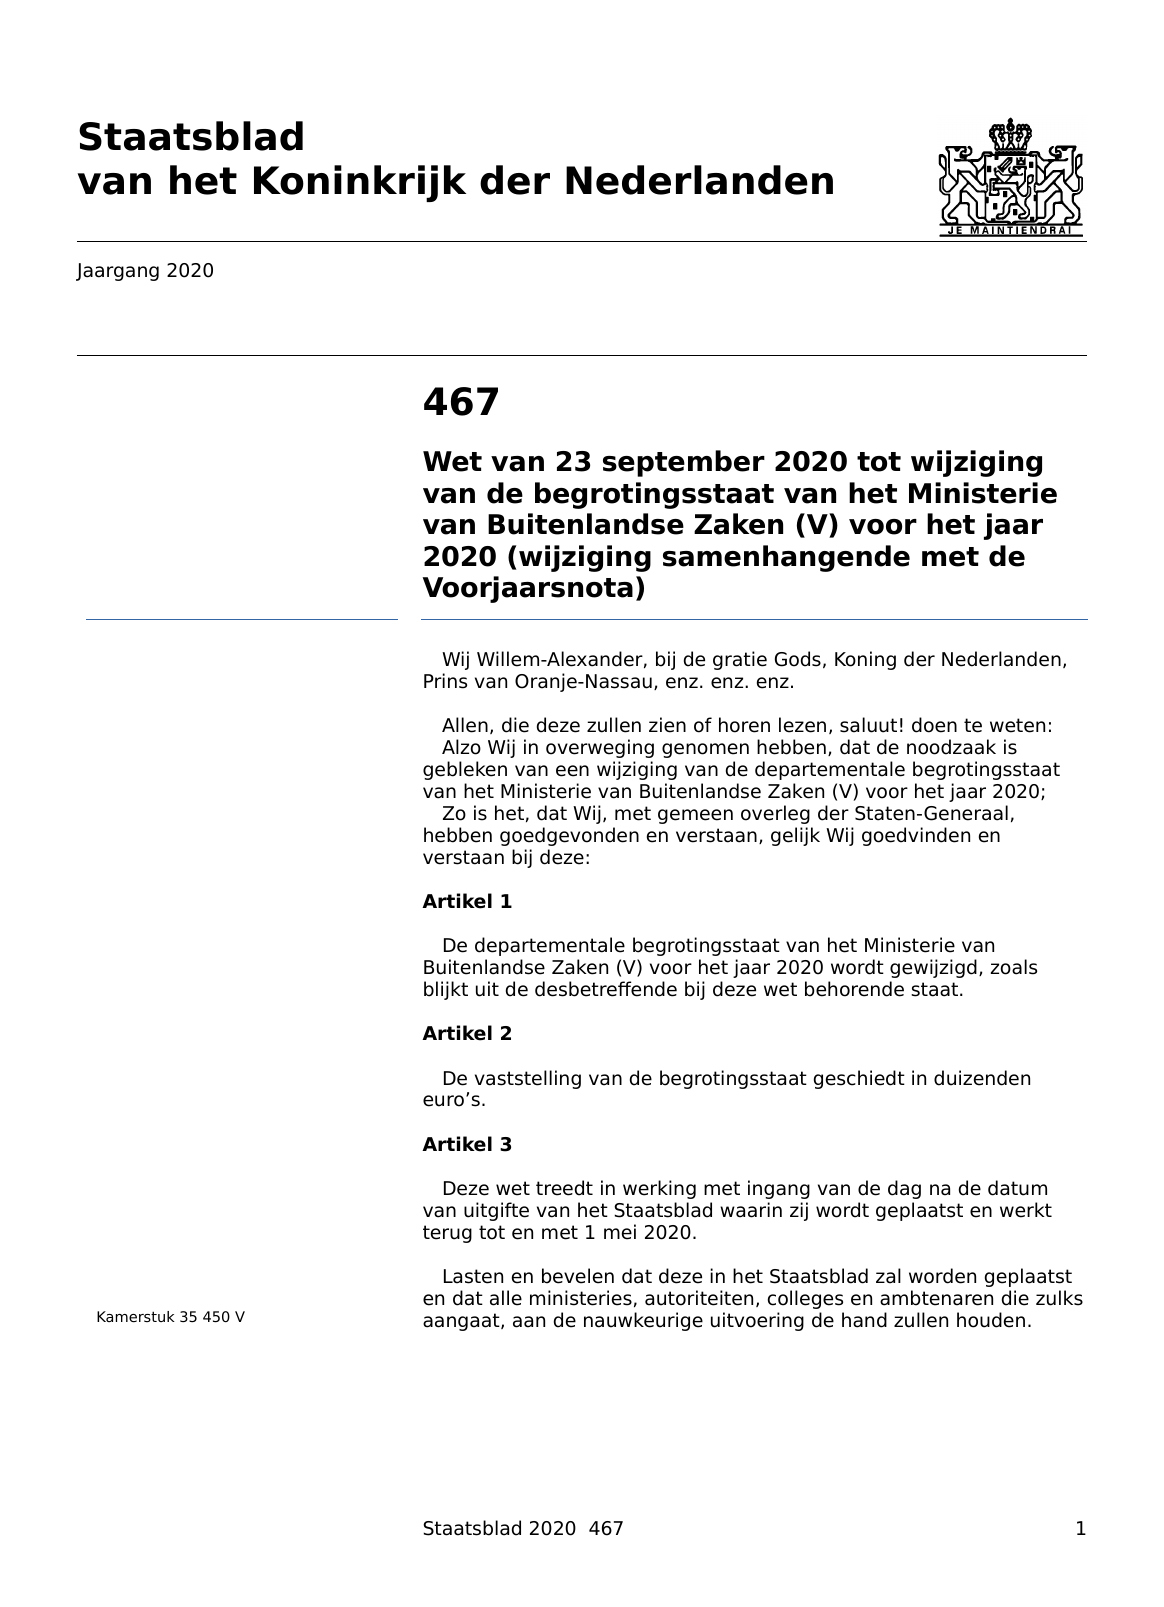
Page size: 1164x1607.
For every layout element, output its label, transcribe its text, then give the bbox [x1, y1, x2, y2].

text De departementale begrotingsstaat van het Ministerie van Buitenlandse Zaken (V) voor het jaar 2020 wordt gewijzigd, zoals blijkt uit de desbetreffende bij deze wet behorende staat. [422, 935, 1087, 1001]
subtitle Artikel 2 [422, 1023, 1087, 1045]
picture [936, 115, 1087, 240]
text De vaststelling van de begrotingsstaat geschiedt in duizenden euro’s. [422, 1067, 1087, 1111]
table_cell Jaargang 2020 [77, 242, 1087, 355]
table_header [886, 100, 1087, 241]
text Wij Willem-Alexander, bij de gratie Gods, Koning der Nederlanden, Prins van Oranje-Nassau, enz. enz. enz. [422, 649, 1087, 693]
text Allen, die deze zullen zien of horen lezen, saluut! doen te weten: [422, 715, 1087, 737]
text Kamerstuk 35 450 V [77, 1309, 396, 1326]
subtitle Artikel 3 [422, 1133, 1087, 1156]
text Lasten en bevelen dat deze in het Staatsblad zal worden geplaatst en dat alle ministeries, autoriteiten, colleges en ambtenaren die zulks aangaat, aan de nauwkeurige uitvoering de hand zullen houden. [422, 1266, 1087, 1332]
text Alzo Wij in overweging genomen hebben, dat de noodzaak is gebleken van een wijziging van de departementale begrotingsstaat van het Ministerie van Buitenlandse Zaken (V) voor het jaar 2020; [422, 737, 1087, 803]
text Deze wet treedt in werking met ingang van de dag na de datum van uitgifte van het Staatsblad waarin zij wordt geplaatst en werkt terug tot en met 1 mei 2020. [422, 1178, 1087, 1244]
table_header Staatsblad van het Koninkrijk der Nederlanden [77, 100, 886, 241]
text Zo is het, dat Wij, met gemeen overleg der Staten-Generaal, hebben goedgevonden en verstaan, gelijk Wij goedvinden en verstaan bij deze: [422, 803, 1087, 869]
subtitle Artikel 1 [422, 891, 1087, 913]
text Wet van 23 september 2020 tot wijziging van de begrotingsstaat van het Ministerie van Buitenlandse Zaken (V) voor het jaar 2020 (wijziging samenhangende met de Voorjaarsnota) [422, 447, 1087, 604]
subtitle 467 [422, 381, 1087, 424]
